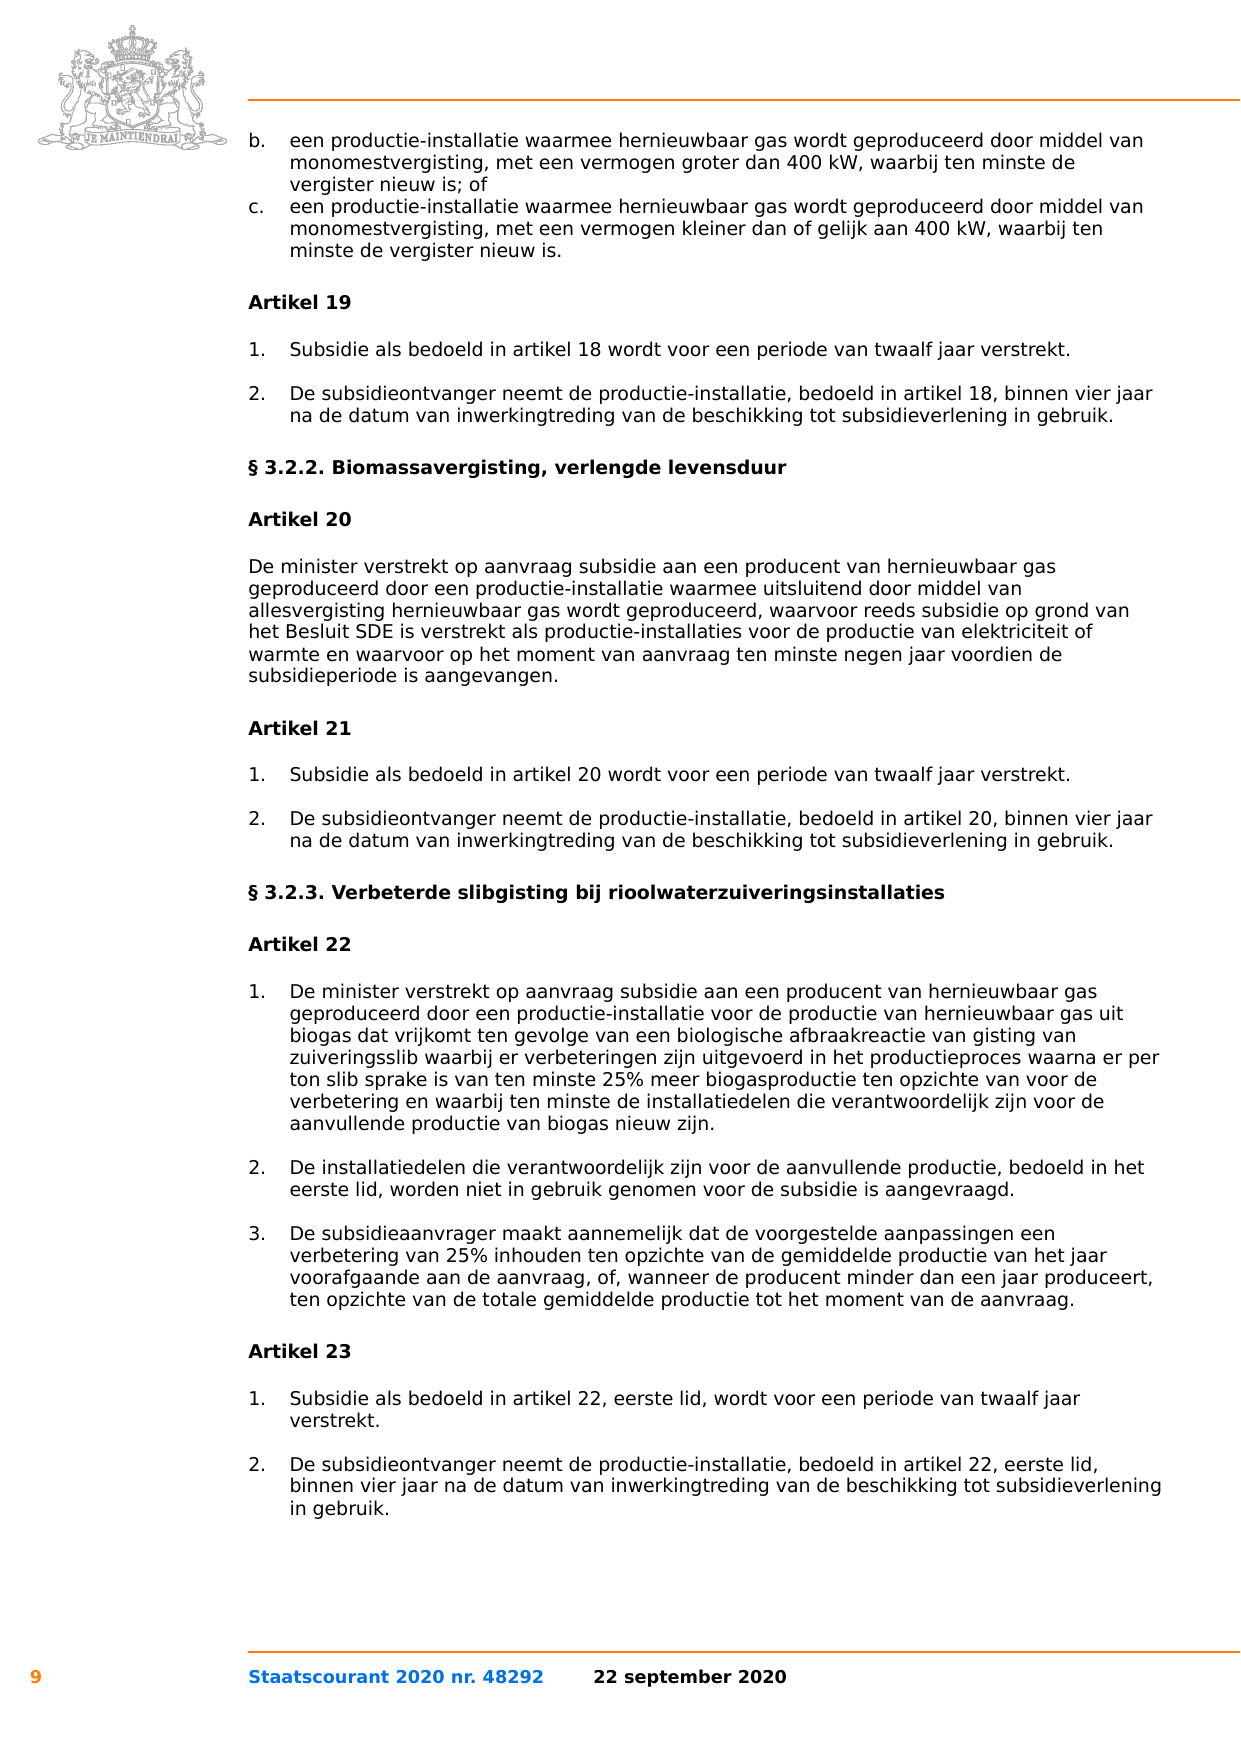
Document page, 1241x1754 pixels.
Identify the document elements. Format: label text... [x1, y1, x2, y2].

text De minister verstrekt op aanvraag subsidie aan een producent van hernieuwbaar gas geproduceerd door een productie-installatie waarmee uitsluitend door middel van allesvergisting hernieuwbaar gas wordt geproduceerd, waarvoor reeds subsidie op grond van het Besluit SDE is verstrekt als productie-installaties voor de productie van elektriciteit of warmte en waarvoor op het moment van aanvraag ten minste negen jaar voordien de subsidieperiode is aangevangen. [248, 556, 1163, 687]
subtitle Artikel 19 [248, 292, 1163, 314]
text c. een productie-installatie waarmee hernieuwbaar gas wordt geproduceerd door middel van monomestvergisting, met een vermogen kleiner dan of gelijk aan 400 kW, waarbij ten minste de vergister nieuw is. [248, 196, 1163, 262]
text 2. De installatiedelen die verantwoordelijk zijn voor de aanvullende productie, bedoeld in het eerste lid, worden niet in gebruik genomen voor de subsidie is aangevraagd. [248, 1157, 1163, 1201]
text 1. De minister verstrekt op aanvraag subsidie aan een producent van hernieuwbaar gas geproduceerd door een productie-installatie voor de productie van hernieuwbaar gas uit biogas dat vrijkomt ten gevolge van een biologische afbraakreactie van gisting van zuiveringsslib waarbij er verbeteringen zijn uitgevoerd in het productieproces waarna er per ton slib sprake is van ten minste 25% meer biogasproductie ten opzichte van voor de verbetering en waarbij ten minste de installatiedelen die verantwoordelijk zijn voor de aanvullende productie van biogas nieuw zijn. [248, 981, 1163, 1135]
text 2. De subsidieontvanger neemt de productie-installatie, bedoeld in artikel 22, eerste lid, binnen vier jaar na de datum van inwerkingtreding van de beschikking tot subsidieverlening in gebruik. [248, 1453, 1163, 1519]
text 1. Subsidie als bedoeld in artikel 22, eerste lid, wordt voor een periode van twaalf jaar verstrekt. [248, 1388, 1163, 1432]
text 3. De subsidieaanvrager maakt aannemelijk dat de voorgestelde aanpassingen een verbetering van 25% inhouden ten opzichte van de gemiddelde productie van het jaar voorafgaande aan de aanvraag, of, wanneer de producent minder dan een jaar produceert, ten opzichte van de totale gemiddelde productie tot het moment van de aanvraag. [248, 1223, 1163, 1311]
text 2. De subsidieontvanger neemt de productie-installatie, bedoeld in artikel 20, binnen vier jaar na de datum van inwerkingtreding van de beschikking tot subsidieverlening in gebruik. [248, 808, 1163, 852]
picture [38, 25, 227, 150]
subtitle § 3.2.3. Verbeterde slibgisting bij rioolwaterzuiveringsinstallaties [248, 882, 1163, 904]
text b. een productie-installatie waarmee hernieuwbaar gas wordt geproduceerd door middel van monomestvergisting, met een vermogen groter dan 400 kW, waarbij ten minste de vergister nieuw is; of [248, 130, 1163, 196]
subtitle § 3.2.2. Biomassavergisting, verlengde levensduur [248, 457, 1163, 478]
text 1. Subsidie als bedoeld in artikel 18 wordt voor een periode van twaalf jaar verstrekt. [248, 339, 1163, 361]
subtitle Artikel 21 [248, 717, 1163, 739]
subtitle Artikel 22 [248, 934, 1163, 956]
text 2. De subsidieontvanger neemt de productie-installatie, bedoeld in artikel 18, binnen vier jaar na de datum van inwerkingtreding van de beschikking tot subsidieverlening in gebruik. [248, 383, 1163, 427]
text 1. Subsidie als bedoeld in artikel 20 wordt voor een periode van twaalf jaar verstrekt. [248, 764, 1163, 786]
subtitle Artikel 23 [248, 1341, 1163, 1363]
subtitle Artikel 20 [248, 508, 1163, 531]
